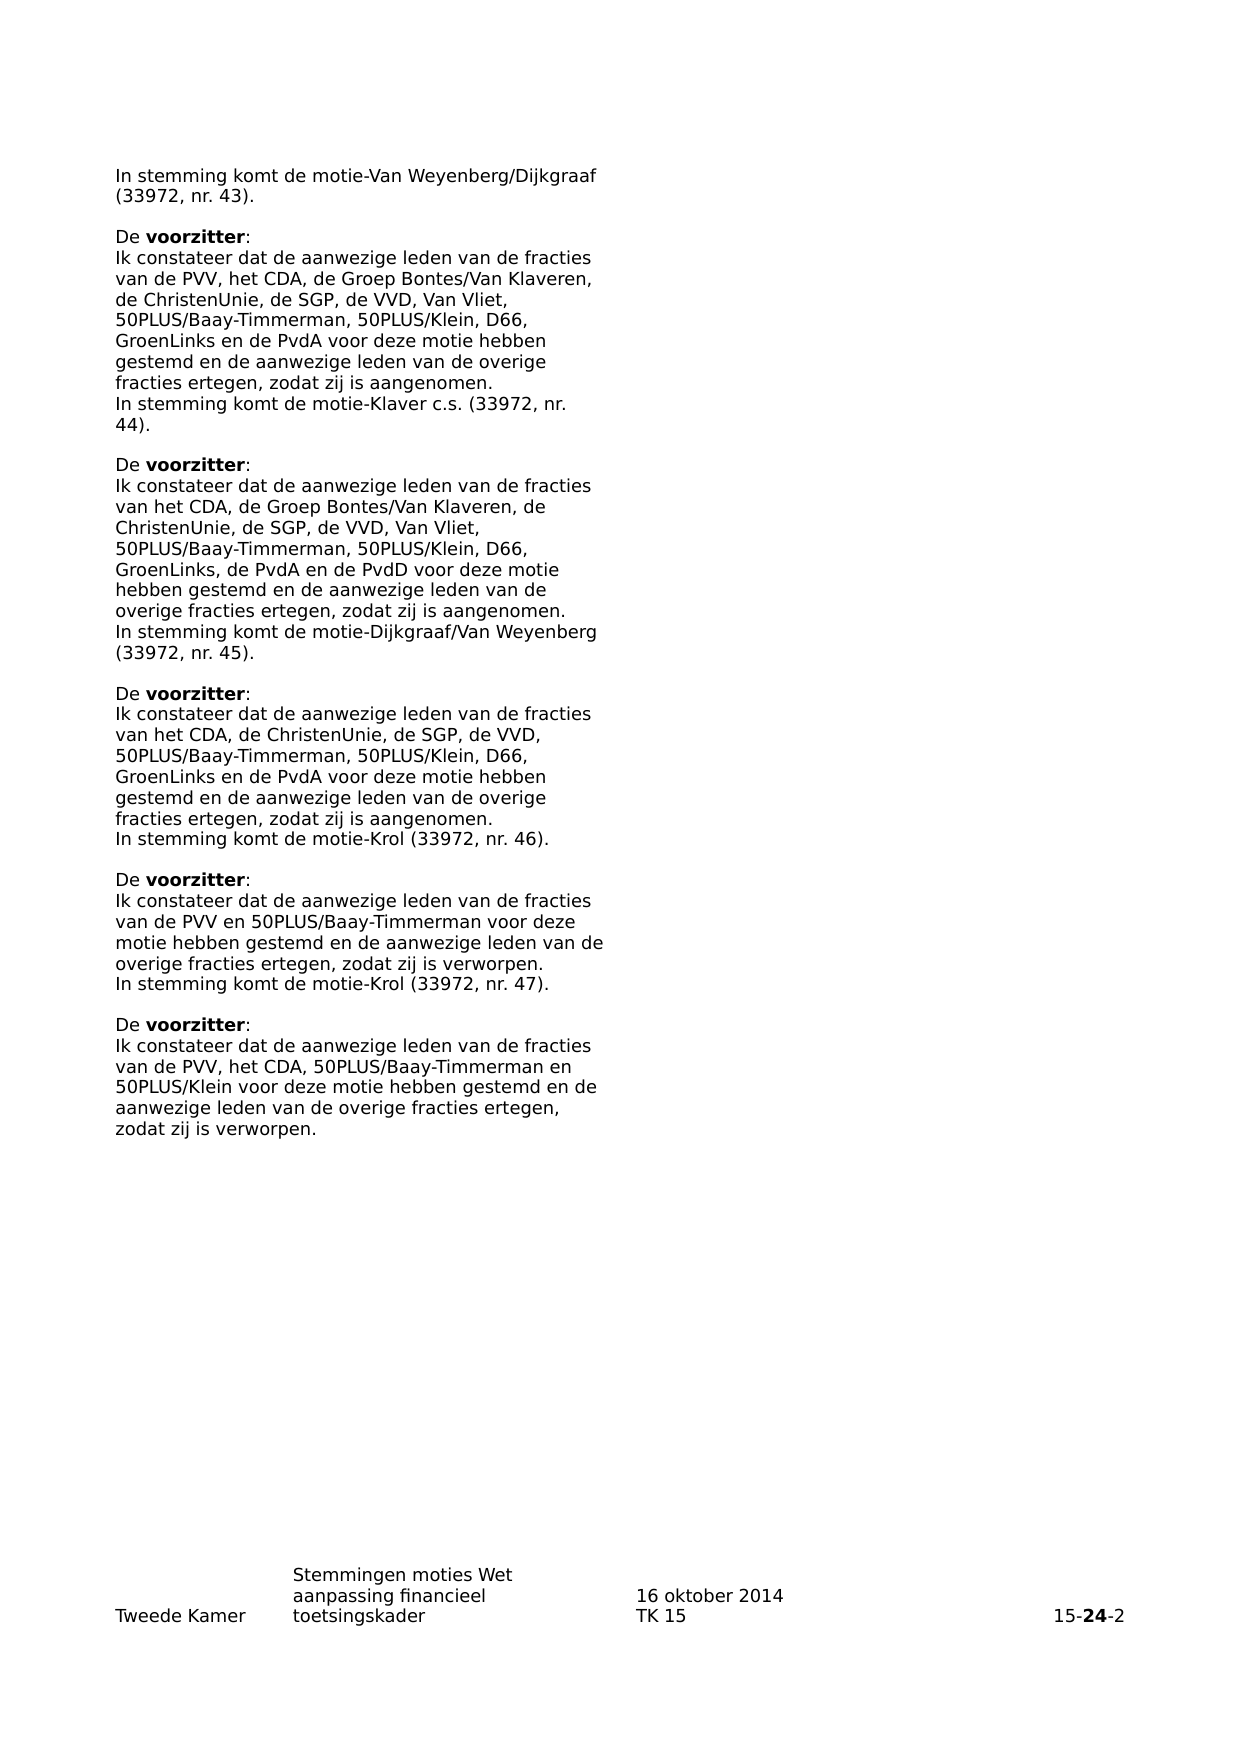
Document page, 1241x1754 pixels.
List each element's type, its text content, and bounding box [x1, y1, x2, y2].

text De voorzitter: [115, 227, 605, 248]
text Ik constateer dat de aanwezige leden van de fracties van de PVV, het CDA, 50PLUS/Baay-Timmerman en 50PLUS/Klein voor deze motie hebben gestemd en de aanwezige leden van de overige fracties ertegen, zodat zij is verworpen. [115, 1036, 605, 1140]
text De voorzitter: [115, 1015, 605, 1036]
text De voorzitter: [115, 455, 605, 476]
text In stemming komt de motie-Van Weyenberg/Dijkgraaf (33972, nr. 43). [115, 165, 605, 207]
text De voorzitter: [115, 870, 605, 891]
text In stemming komt de motie-Krol (33972, nr. 46). [115, 829, 605, 850]
text Ik constateer dat de aanwezige leden van de fracties van de PVV, het CDA, de Groep Bontes/Van Klaveren, de ChristenUnie, de SGP, de VVD, Van Vliet, 50PLUS/Baay-Timmerman, 50PLUS/Klein, D66, GroenLinks en de PvdA voor deze motie hebben gestemd en de aanwezige leden van de overige fracties ertegen, zodat zij is aangenomen. [115, 248, 605, 393]
text In stemming komt de motie-Dijkgraaf/Van Weyenberg (33972, nr. 45). [115, 622, 605, 663]
text Ik constateer dat de aanwezige leden van de fracties van het CDA, de ChristenUnie, de SGP, de VVD, 50PLUS/Baay-Timmerman, 50PLUS/Klein, D66, GroenLinks en de PvdA voor deze motie hebben gestemd en de aanwezige leden van de overige fracties ertegen, zodat zij is aangenomen. [115, 704, 605, 829]
text In stemming komt de motie-Krol (33972, nr. 47). [115, 974, 605, 995]
text Ik constateer dat de aanwezige leden van de fracties van de PVV en 50PLUS/Baay-Timmerman voor deze motie hebben gestemd en de aanwezige leden van de overige fracties ertegen, zodat zij is verworpen. [115, 891, 605, 974]
text In stemming komt de motie-Klaver c.s. (33972, nr. 44). [115, 393, 605, 435]
text De voorzitter: [115, 683, 605, 704]
text Ik constateer dat de aanwezige leden van de fracties van het CDA, de Groep Bontes/Van Klaveren, de ChristenUnie, de SGP, de VVD, Van Vliet, 50PLUS/Baay-Timmerman, 50PLUS/Klein, D66, GroenLinks, de PvdA en de PvdD voor deze motie hebben gestemd en de aanwezige leden van de overige fracties ertegen, zodat zij is aangenomen. [115, 476, 605, 622]
